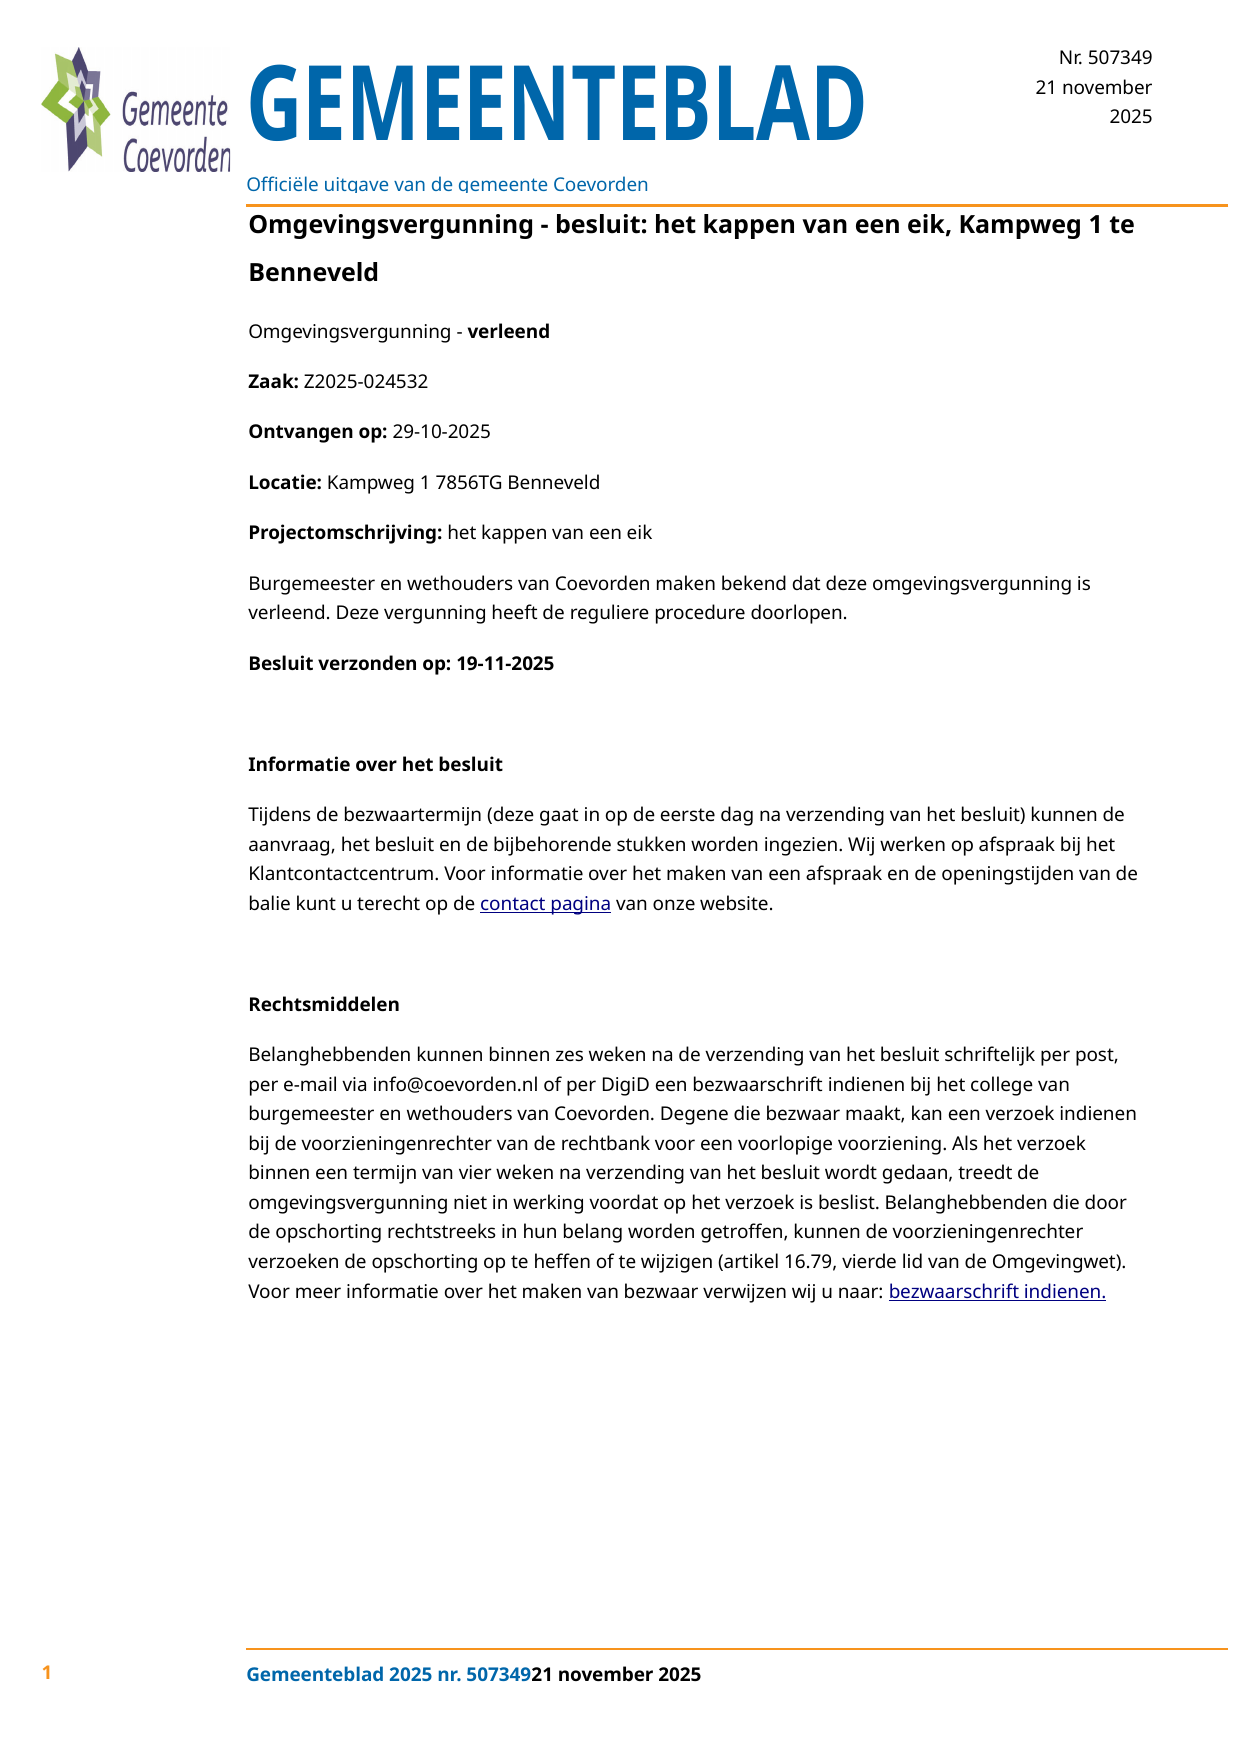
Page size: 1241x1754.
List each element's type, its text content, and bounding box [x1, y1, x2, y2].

text Belanghebbenden kunnen binnen zes weken na de verzending van het besluit schriftelijk per post, per e-mail via info@coevorden.nl of per DigiD een bezwaarschrift indienen bij het college van burgemeester en wethouders van Coevorden. Degene die bezwaar maakt, kan een verzoek indienen bij de voorzieningenrechter van de rechtbank voor een voorlopige voorziening. Als het verzoek binnen een termijn van vier weken na verzending van het besluit wordt gedaan, treedt de omgevingsvergunning niet in werking voordat op het verzoek is beslist. Belanghebbenden die door de opschorting rechtstreeks in hun belang worden getroffen, kunnen de voorzieningenrechter verzoeken de opschorting op te heffen of te wijzigen (artikel 16.79, vierde lid van de Omgevingwet). Voor meer informatie over het maken van bezwaar verwijzen wij u naar: bezwaarschrift indienen. [248, 1041, 1152, 1304]
text Omgevingsvergunning - besluit: het kappen van een eik, Kampweg 1 te Benneveld [248, 207, 1152, 288]
text Rechtsmiddelen [248, 991, 1152, 1017]
text Informatie over het besluit [248, 751, 1152, 777]
text Locatie: Kampweg 1 7856TG Benneveld [248, 469, 1152, 495]
text Tijdens de bezwaartermijn (deze gaat in op de eerste dag na verzending van het besluit) kunnen de aanvraag, het besluit en de bijbehorende stukken worden ingezien. Wij werken op afspraak bij het Klantcontactcentrum. Voor informatie over het maken van een afspraak en de openingstijden van de balie kunt u terecht op de contact pagina van onze website. [248, 801, 1152, 916]
text Omgevingsvergunning - verleend [248, 318, 1152, 344]
text Zaak: Z2025-024532 [248, 368, 1152, 394]
text Besluit verzonden op: 19-11-2025 [248, 650, 1152, 676]
picture [41, 47, 231, 172]
text Projectomschrijving: het kappen van een eik [248, 519, 1152, 545]
text Burgemeester en wethouders van Coevorden maken bekend dat deze omgevingsvergunning is verleend. Deze vergunning heeft de reguliere procedure doorlopen. [248, 570, 1152, 625]
text Ontvangen op: 29-10-2025 [248, 419, 1152, 444]
